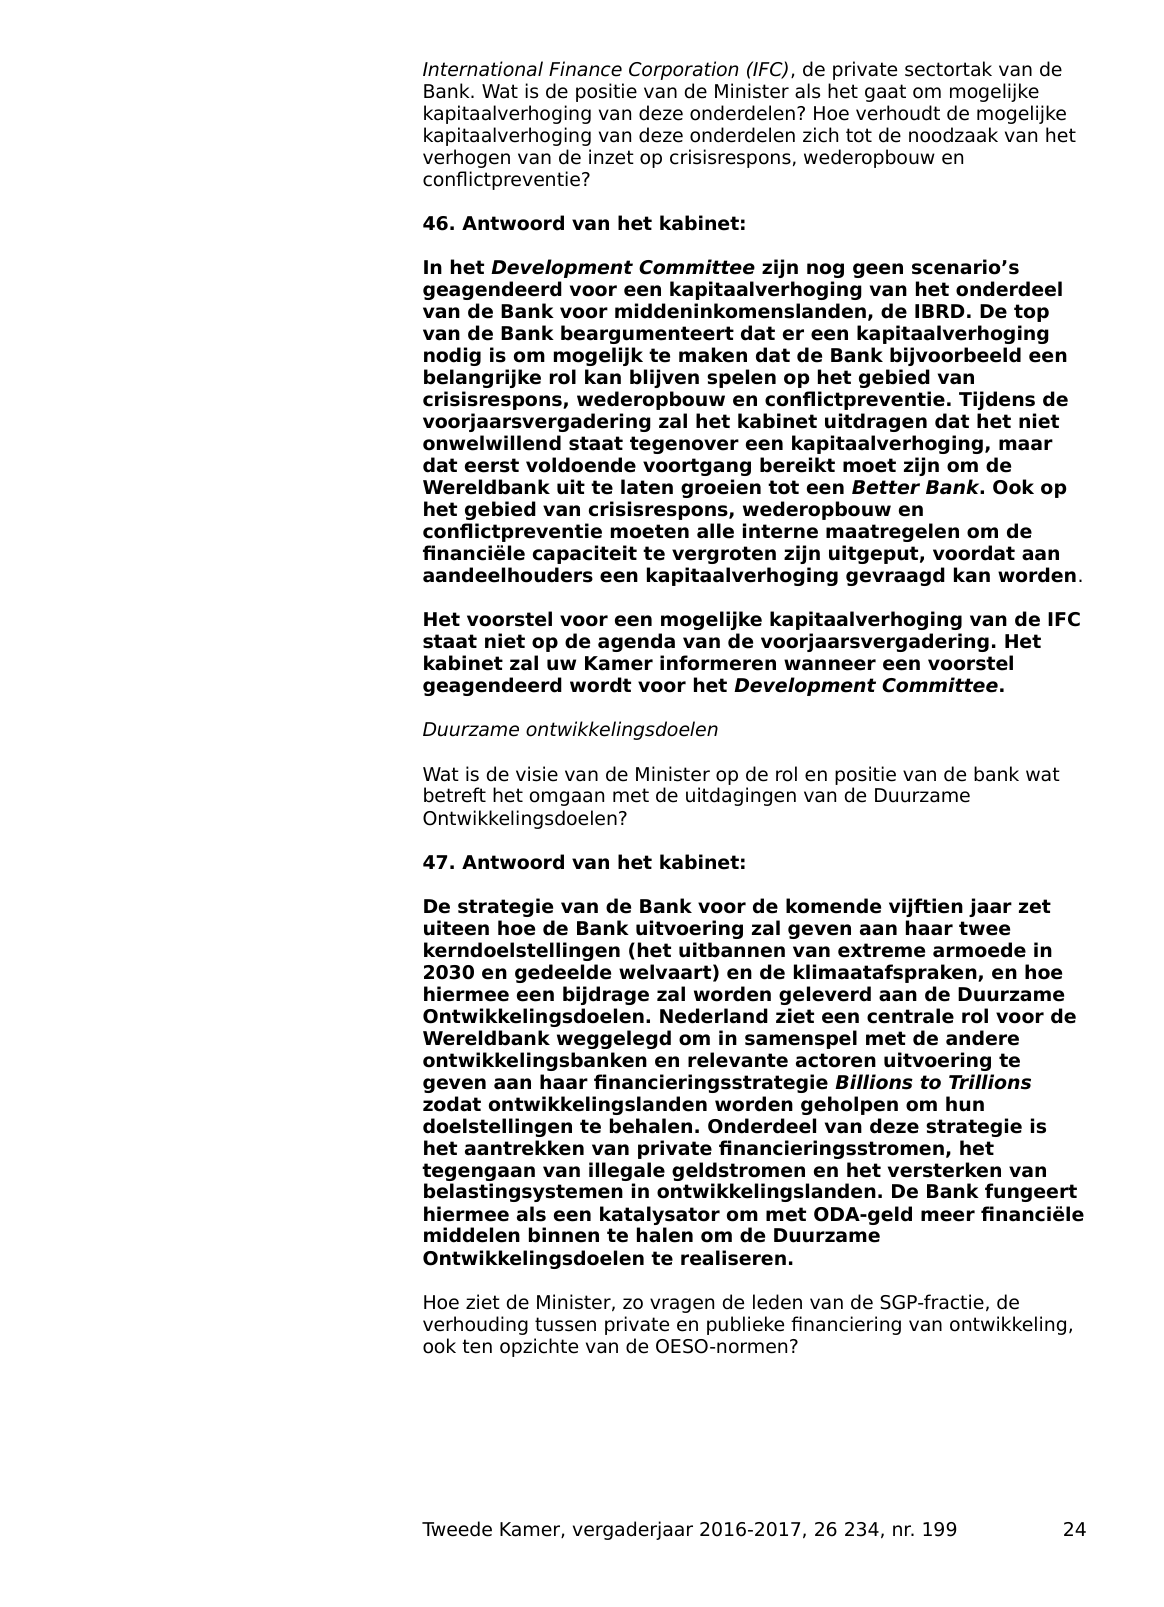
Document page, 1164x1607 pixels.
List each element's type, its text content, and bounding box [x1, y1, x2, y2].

text Wat is de visie van de Minister op de rol en positie van de bank wat betreft het omgaan met de uitdagingen van de Duurzame Ontwikkelingsdoelen? [422, 763, 1087, 829]
text In het Development Committee zijn nog geen scenario’s geagendeerd voor een kapitaalverhoging van het onderdeel van de Bank voor middeninkomenslanden, de IBRD. De top van de Bank beargumenteert dat er een kapitaalverhoging nodig is om mogelijk te maken dat de Bank bijvoorbeeld een belangrijke rol kan blijven spelen op het gebied van crisisrespons, wederopbouw en conflictpreventie. Tijdens de voorjaarsvergadering zal het kabinet uitdragen dat het niet onwelwillend staat tegenover een kapitaalverhoging, maar dat eerst voldoende voortgang bereikt moet zijn om de Wereldbank uit te laten groeien tot een Better Bank. Ook op het gebied van crisisrespons, wederopbouw en conflictpreventie moeten alle interne maatregelen om de financiële capaciteit te vergroten zijn uitgeput, voordat aan aandeelhouders een kapitaalverhoging gevraagd kan worden. [422, 257, 1087, 587]
subtitle Duurzame ontwikkelingsdoelen [422, 719, 1087, 741]
text Hoe ziet de Minister, zo vragen de leden van de SGP-fractie, de verhouding tussen private en publieke financiering van ontwikkeling, ook ten opzichte van de OESO-normen? [422, 1292, 1087, 1357]
subtitle 46. Antwoord van het kabinet: [422, 213, 1087, 235]
text De strategie van de Bank voor de komende vijftien jaar zet uiteen hoe de Bank uitvoering zal geven aan haar twee kerndoelstellingen (het uitbannen van extreme armoede in 2030 en gedeelde welvaart) en de klimaatafspraken, en hoe hiermee een bijdrage zal worden geleverd aan de Duurzame Ontwikkelingsdoelen. Nederland ziet een centrale rol voor de Wereldbank weggelegd om in samenspel met de andere ontwikkelingsbanken en relevante actoren uitvoering te geven aan haar financieringsstrategie Billions to Trillions zodat ontwikkelingslanden worden geholpen om hun doelstellingen te behalen. Onderdeel van deze strategie is het aantrekken van private financieringsstromen, het tegengaan van illegale geldstromen en het versterken van belastingsystemen in ontwikkelingslanden. De Bank fungeert hiermee als een katalysator om met ODA-geld meer financiële middelen binnen te halen om de Duurzame Ontwikkelingsdoelen te realiseren. [422, 896, 1087, 1269]
subtitle 47. Antwoord van het kabinet: [422, 852, 1087, 873]
text Het voorstel voor een mogelijke kapitaalverhoging van de IFC staat niet op de agenda van de voorjaarsvergadering. Het kabinet zal uw Kamer informeren wanneer een voorstel geagendeerd wordt voor het Development Committee. [422, 609, 1087, 697]
text International Finance Corporation (IFC), de private sectortak van de Bank. Wat is de positie van de Minister als het gaat om mogelijke kapitaalverhoging van deze onderdelen? Hoe verhoudt de mogelijke kapitaalverhoging van deze onderdelen zich tot de noodzaak van het verhogen van de inzet op crisisrespons, wederopbouw en conflictpreventie? [422, 59, 1087, 191]
